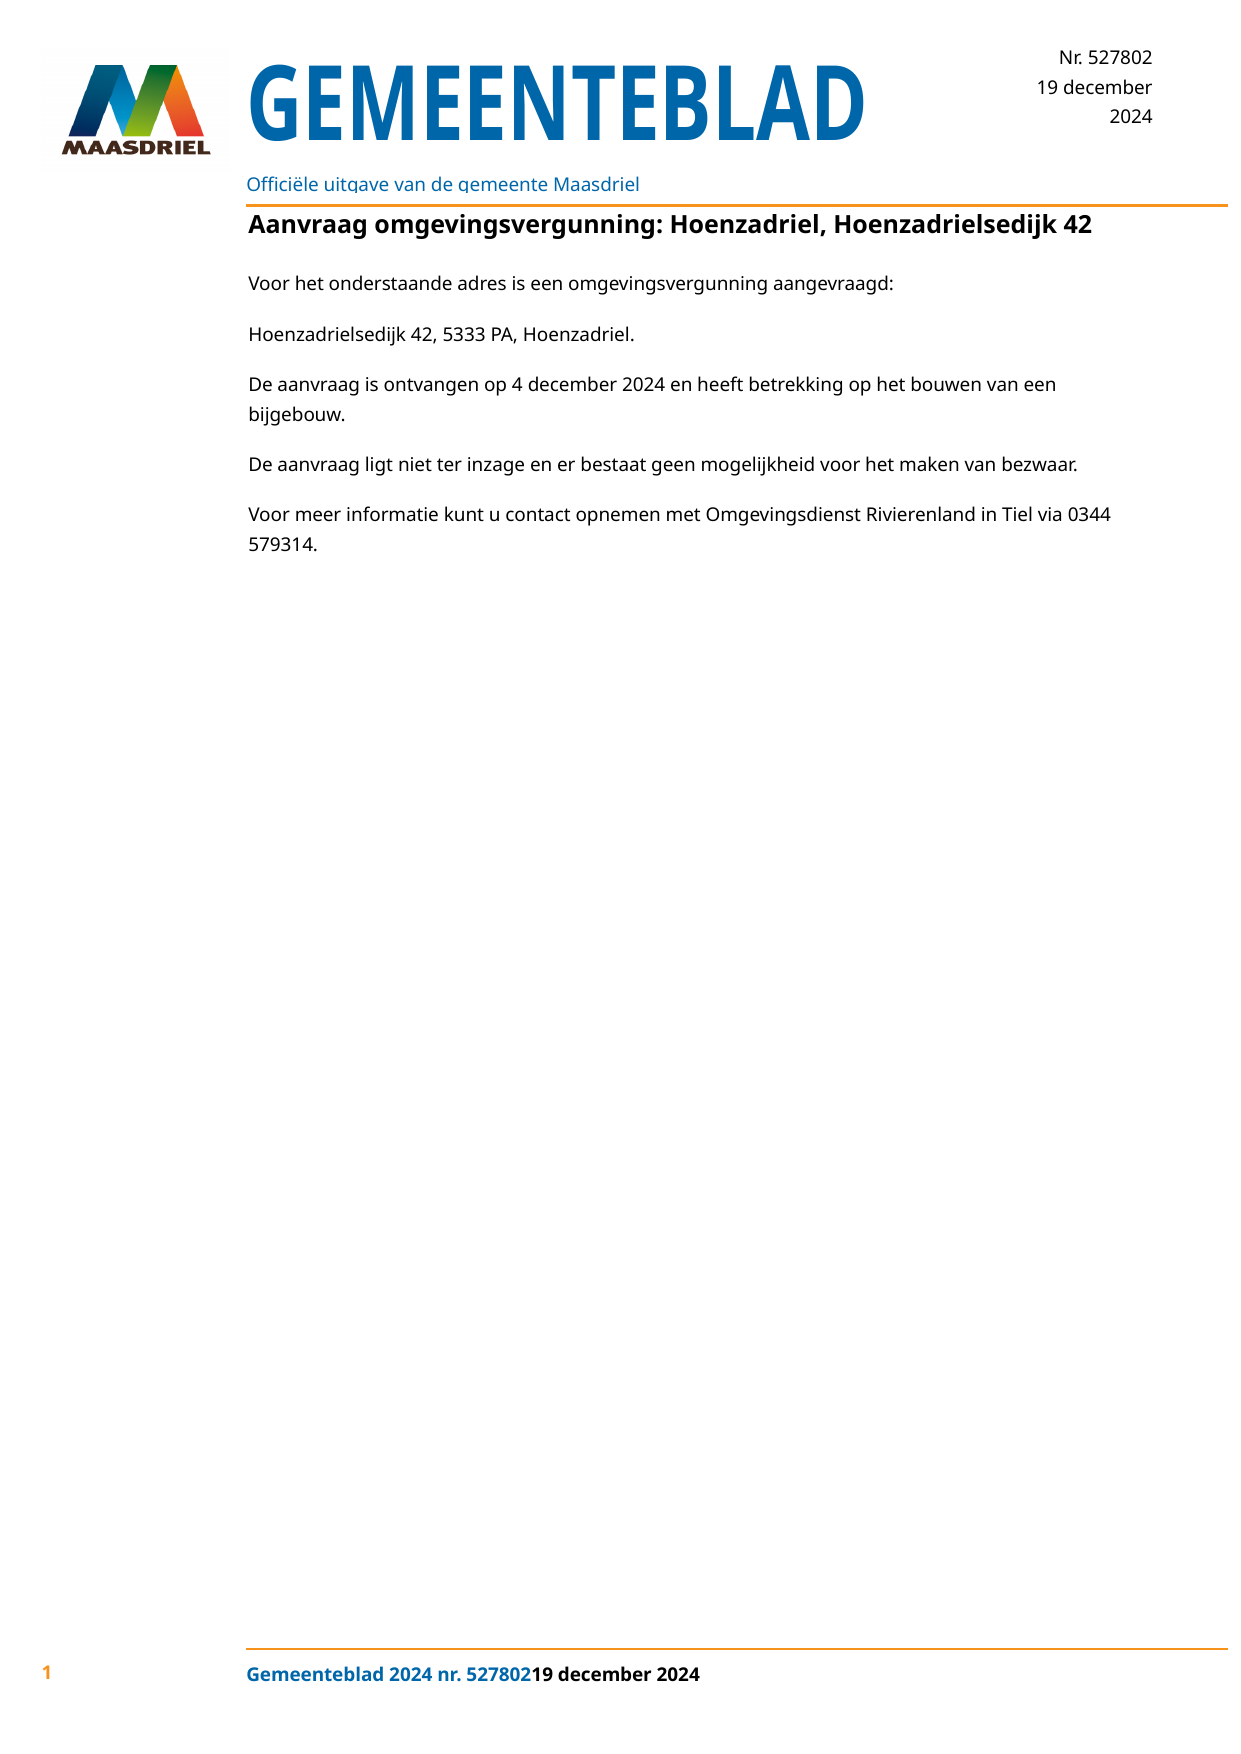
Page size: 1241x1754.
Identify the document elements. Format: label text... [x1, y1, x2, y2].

text Voor het onderstaande adres is een omgevingsvergunning aangevraagd: [248, 270, 1152, 296]
text Voor meer informatie kunt u contact opnemen met Omgevingsdienst Rivierenland in Tiel via 0344 579314. [248, 502, 1152, 557]
text De aanvraag ligt niet ter inzage en er bestaat geen mogelijkheid voor het maken van bezwaar. [248, 451, 1152, 477]
picture [41, 47, 231, 172]
text De aanvraag is ontvangen op 4 december 2024 en heeft betrekking op het bouwen van een bijgebouw. [248, 371, 1152, 426]
text Aanvraag omgevingsvergunning: Hoenzadriel, Hoenzadrielsedijk 42 [248, 207, 1152, 241]
text Hoenzadrielsedijk 42, 5333 PA, Hoenzadriel. [248, 321, 1152, 346]
